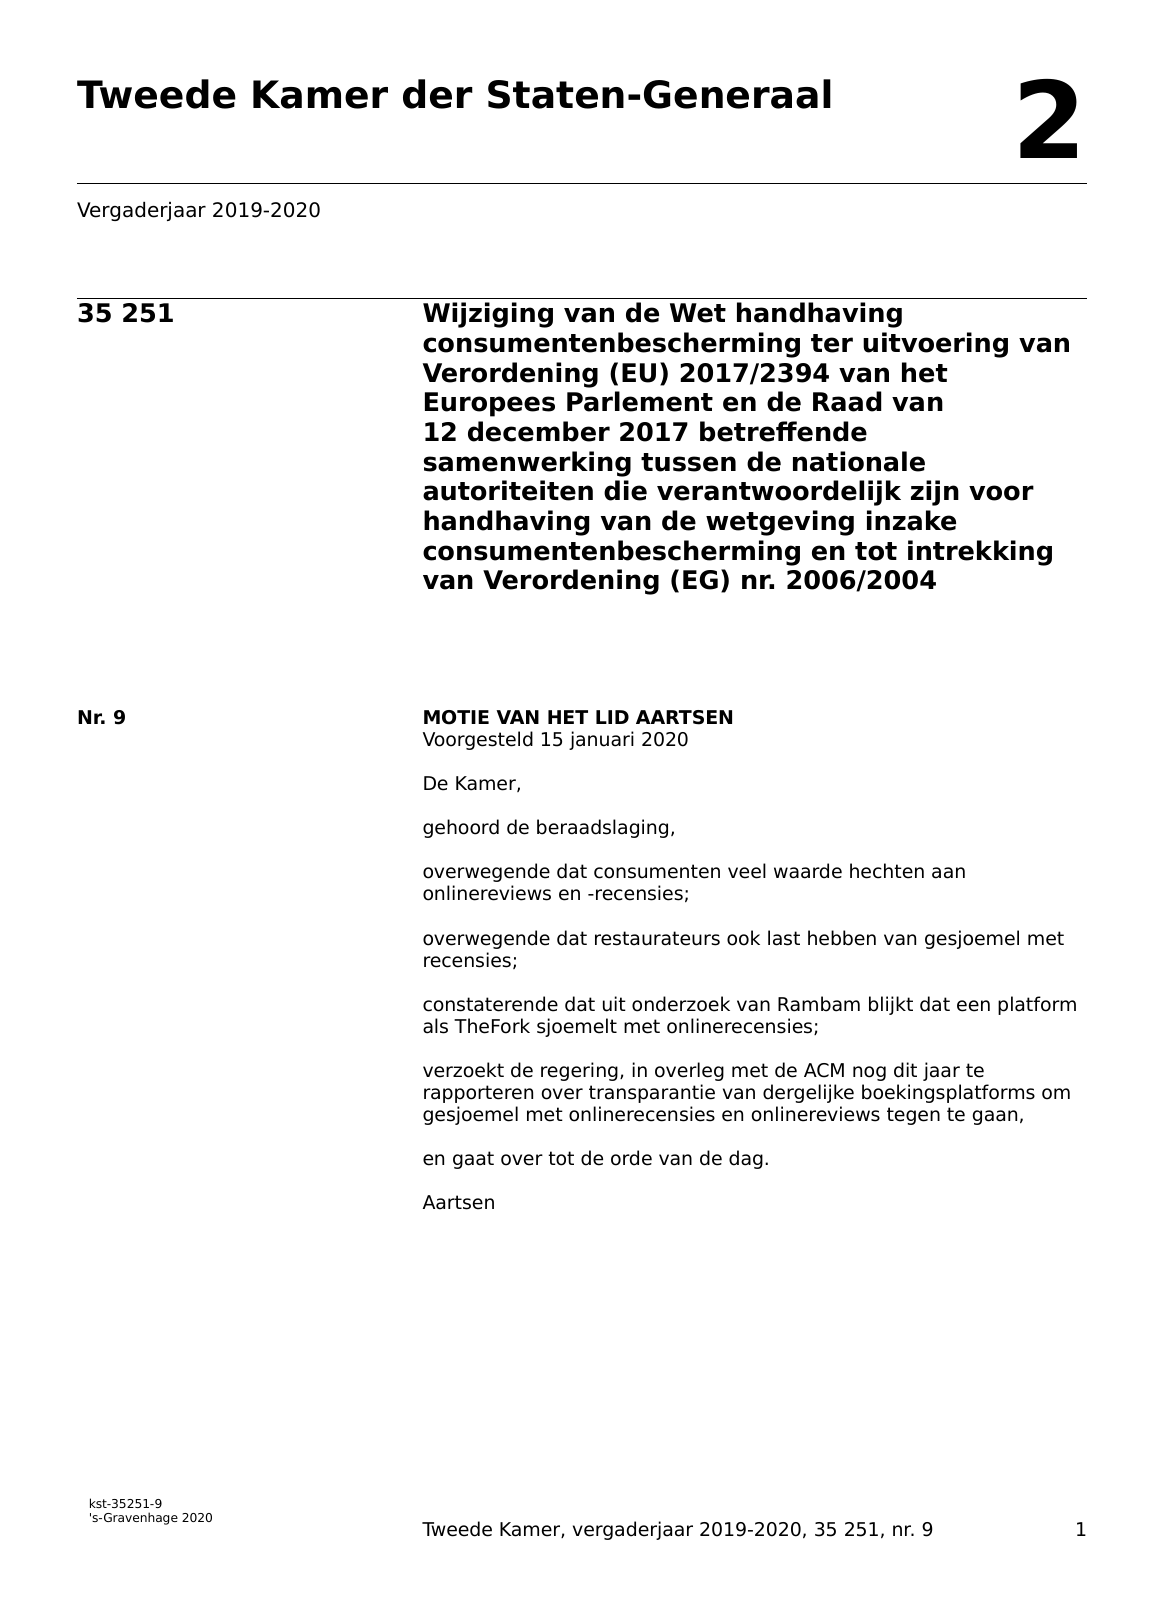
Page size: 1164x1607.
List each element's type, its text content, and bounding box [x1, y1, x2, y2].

table_cell Vergaderjaar 2019-2020 [77, 184, 1087, 298]
text en gaat over tot de orde van de dag. [422, 1148, 1087, 1170]
text gehoord de beraadslaging, [422, 817, 1087, 839]
text verzoekt de regering, in overleg met de ACM nog dit jaar te rapporteren over transparantie van dergelijke boekingsplatforms om gesjoemel met onlinerecensies en onlinereviews tegen te gaan, [422, 1060, 1087, 1126]
table_header 2 [886, 59, 1087, 183]
text De Kamer, [422, 773, 1087, 795]
text 's-Gravenhage 2020 [88, 1511, 323, 1525]
text constaterende dat uit onderzoek van Rambam blijkt dat een platform als TheFork sjoemelt met onlinerecensies; [422, 994, 1087, 1038]
text Aartsen [422, 1192, 1087, 1214]
text overwegende dat restaurateurs ook last hebben van gesjoemel met recensies; [422, 927, 1087, 971]
text kst-35251-9 [88, 1497, 323, 1511]
subtitle Nr. 9 MOTIE VAN HET LID AARTSEN [77, 707, 1087, 729]
subtitle 35 251 Wijziging van de Wet handhaving consumentenbescherming ter uitvoering van Verordening (EU) 2017/2394 van het Europees Parlement en de Raad van 12 december 2017 betreffende samenwerking tussen de nationale autoriteiten die verantwoordelijk zijn voor handhaving van de wetgeving inzake consumentenbescherming en tot intrekking van Verordening (EG) nr. 2006/2004 [77, 299, 1087, 596]
table_header Tweede Kamer der Staten-Generaal [77, 59, 886, 183]
text Voorgesteld 15 januari 2020 [422, 729, 1087, 751]
text overwegende dat consumenten veel waarde hechten aan onlinereviews en -recensies; [422, 861, 1087, 905]
